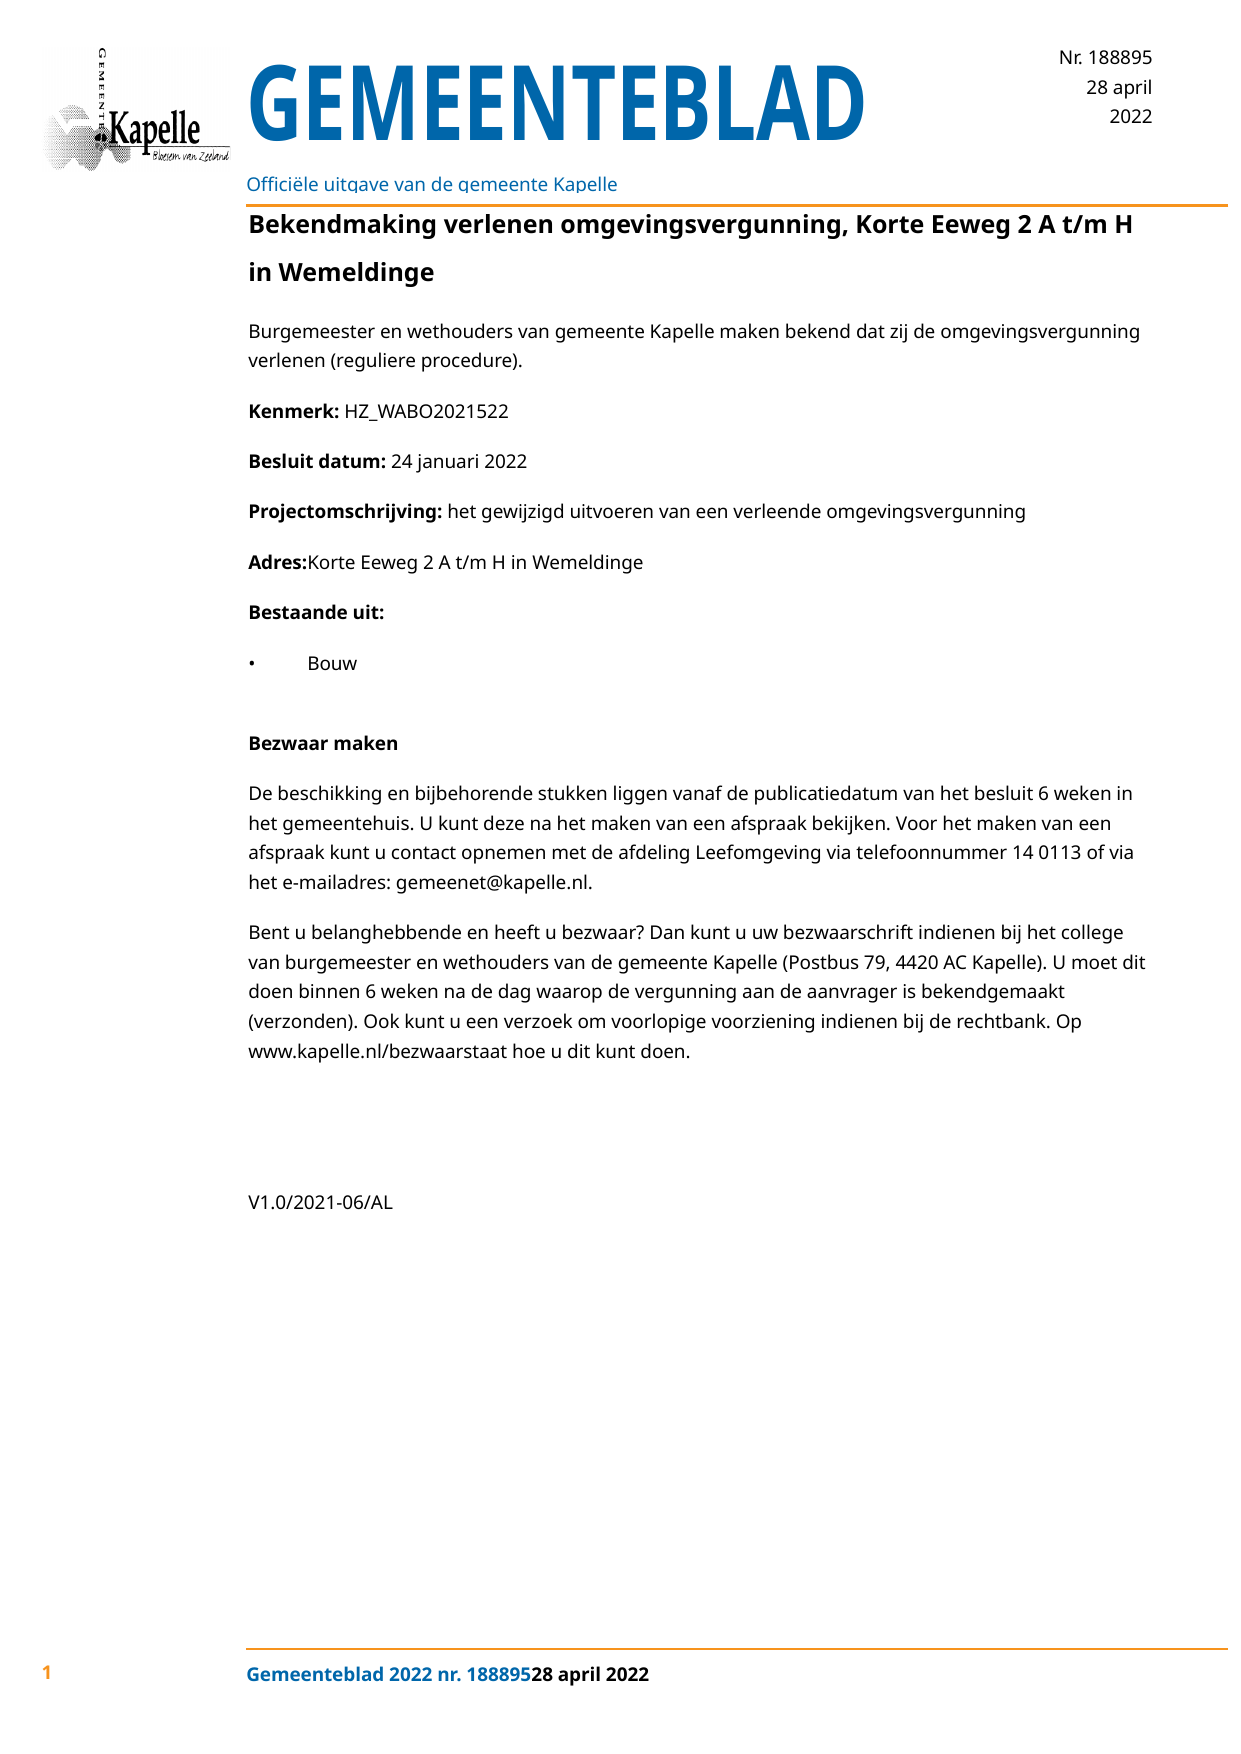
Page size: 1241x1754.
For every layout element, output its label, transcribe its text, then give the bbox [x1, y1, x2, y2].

picture [41, 47, 231, 172]
text Bestaande uit: [248, 599, 1152, 625]
text Bent u belanghebbende en heeft u bezwaar? Dan kunt u uw bezwaarschrift indienen bij het college van burgemeester en wethouders van de gemeente Kapelle (Postbus 79, 4420 AC Kapelle). U moet dit doen binnen 6 weken na de dag waarop de vergunning aan de aanvrager is bekendgemaakt (verzonden). Ook kunt u een verzoek om voorlopige voorziening indienen bij de rechtbank. Op www.kapelle.nl/bezwaarstaat hoe u dit kunt doen. [248, 919, 1152, 1064]
text Bekendmaking verlenen omgevingsvergunning, Korte Eeweg 2 A t/m H in Wemeldinge [248, 207, 1152, 288]
list Bouw [248, 650, 1152, 676]
text Besluit datum: 24 januari 2022 [248, 448, 1152, 474]
text Kenmerk: HZ_WABO2021522 [248, 398, 1152, 424]
text Burgemeester en wethouders van gemeente Kapelle maken bekend dat zij de omgevingsvergunning verlenen (reguliere procedure). [248, 318, 1152, 373]
text V1.0/2021-06/AL [248, 1189, 1152, 1215]
text Projectomschrijving: het gewijzigd uitvoeren van een verleende omgevingsvergunning [248, 499, 1152, 524]
text Adres:Korte Eeweg 2 A t/m H in Wemeldinge [248, 549, 1152, 575]
text Bezwaar maken [248, 730, 1152, 756]
text De beschikking en bijbehorende stukken liggen vanaf de publicatiedatum van het besluit 6 weken in het gemeentehuis. U kunt deze na het maken van een afspraak bekijken. Voor het maken van een afspraak kunt u contact opnemen met de afdeling Leefomgeving via telefoonnummer 14 0113 of via het e-mailadres: gemeenet@kapelle.nl. [248, 780, 1152, 895]
